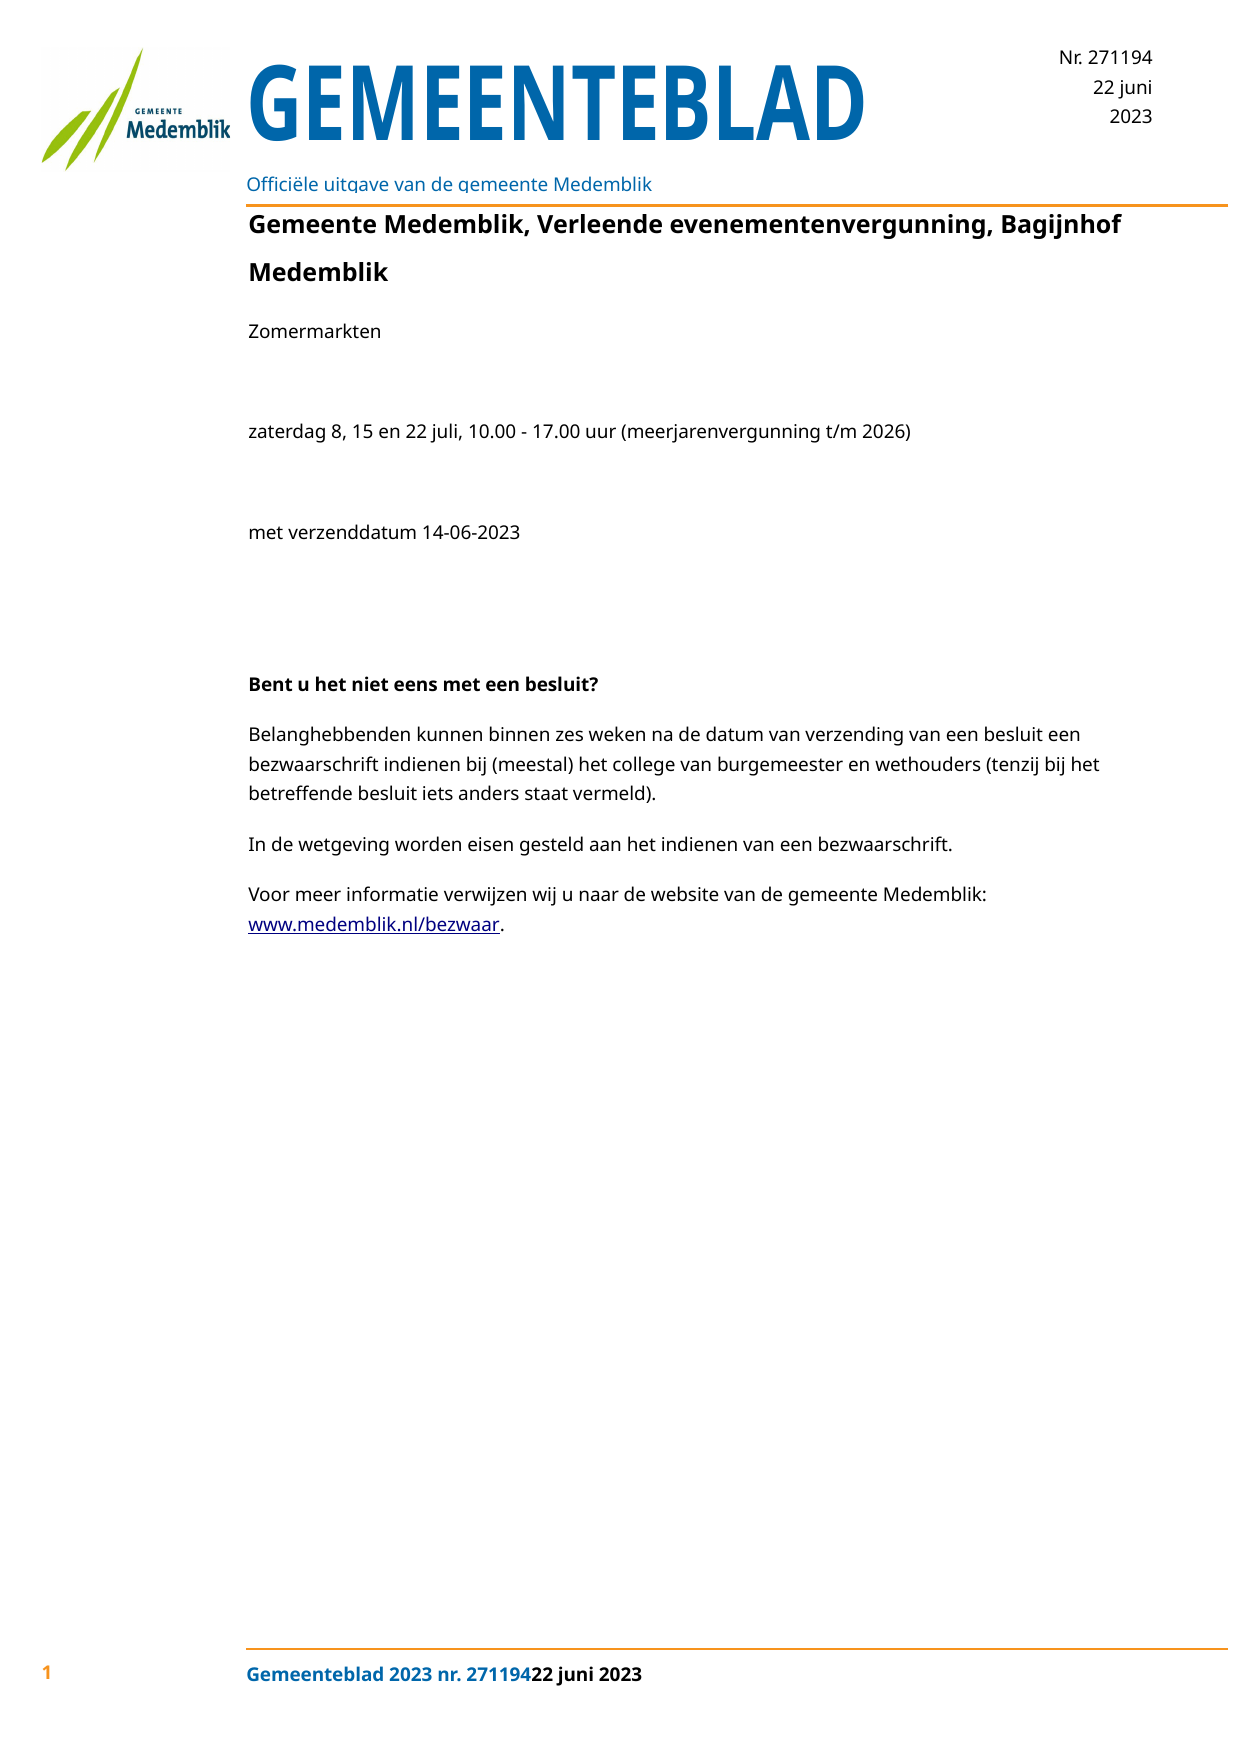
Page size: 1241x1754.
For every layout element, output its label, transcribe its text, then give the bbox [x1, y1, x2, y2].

picture [41, 47, 231, 172]
text zaterdag 8, 15 en 22 juli, 10.00 - 17.00 uur (meerjarenvergunning t/m 2026) [248, 419, 1152, 444]
text Belanghebbenden kunnen binnen zes weken na de datum van verzending van een besluit een bezwaarschrift indienen bij (meestal) het college van burgemeester en wethouders (tenzij bij het betreffende besluit iets anders staat vermeld). [248, 721, 1152, 806]
text Gemeente Medemblik, Verleende evenementenvergunning, Bagijnhof Medemblik [248, 207, 1152, 288]
text In de wetgeving worden eisen gesteld aan het indienen van een bezwaarschrift. [248, 831, 1152, 857]
text met verzenddatum 14-06-2023 [248, 519, 1152, 545]
text Voor meer informatie verwijzen wij u naar de website van de gemeente Medemblik: www.medemblik.nl/bezwaar. [248, 881, 1152, 937]
text Zomermarkten [248, 318, 1152, 344]
text Bent u het niet eens met een besluit? [248, 671, 1152, 697]
